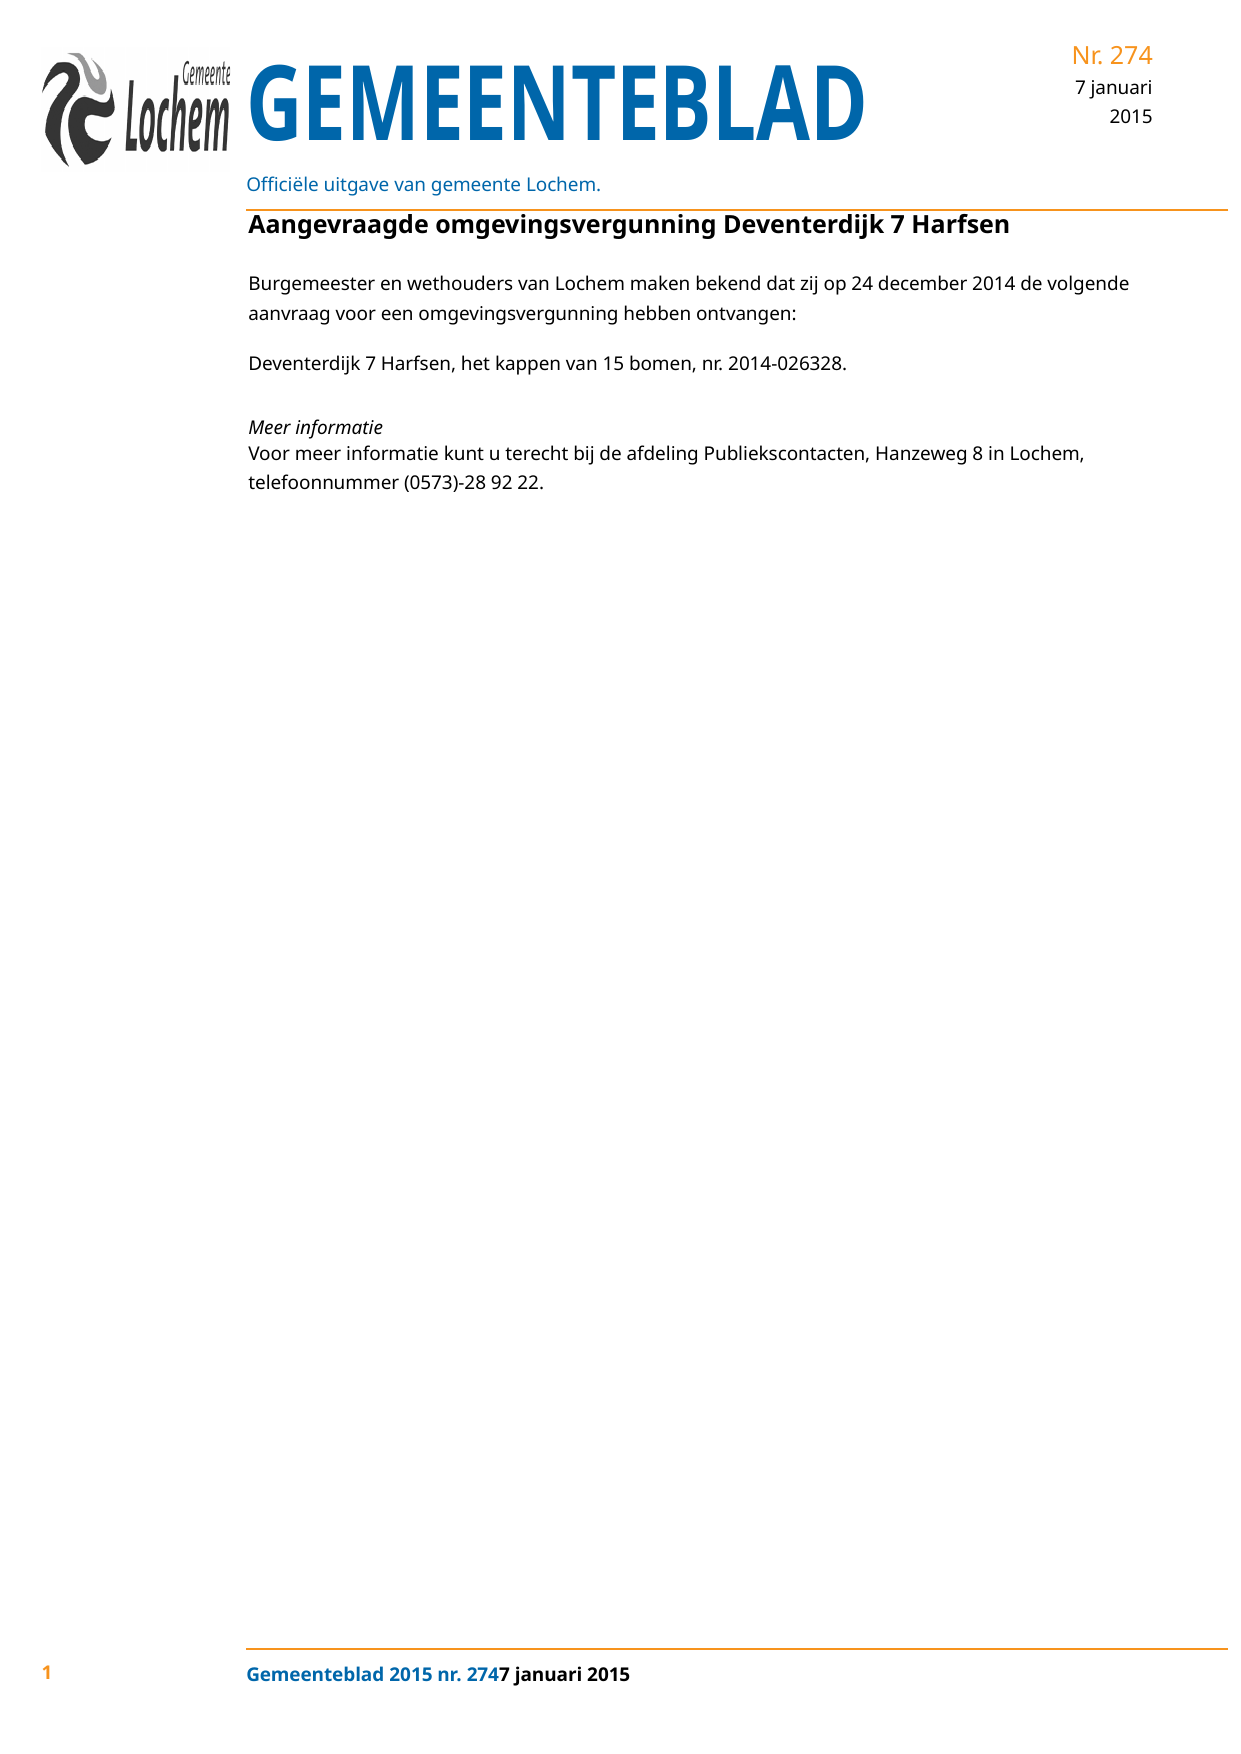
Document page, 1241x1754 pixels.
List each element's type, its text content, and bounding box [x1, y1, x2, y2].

text Voor meer informatie kunt u terecht bij de afdeling Publiekscontacten, Hanzeweg 8 in Lochem, telefoonnummer (0573)-28 92 22. [248, 440, 1152, 495]
picture [41, 47, 231, 172]
text Meer informatie [248, 414, 1152, 440]
text Aangevraagde omgevingsvergunning Deventerdijk 7 Harfsen [248, 211, 1152, 241]
text Deventerdijk 7 Harfsen, het kappen van 15 bomen, nr. 2014-026328. [248, 350, 1152, 376]
text Burgemeester en wethouders van Lochem maken bekend dat zij op 24 december 2014 de volgende aanvraag voor een omgevingsvergunning hebben ontvangen: [248, 270, 1152, 326]
